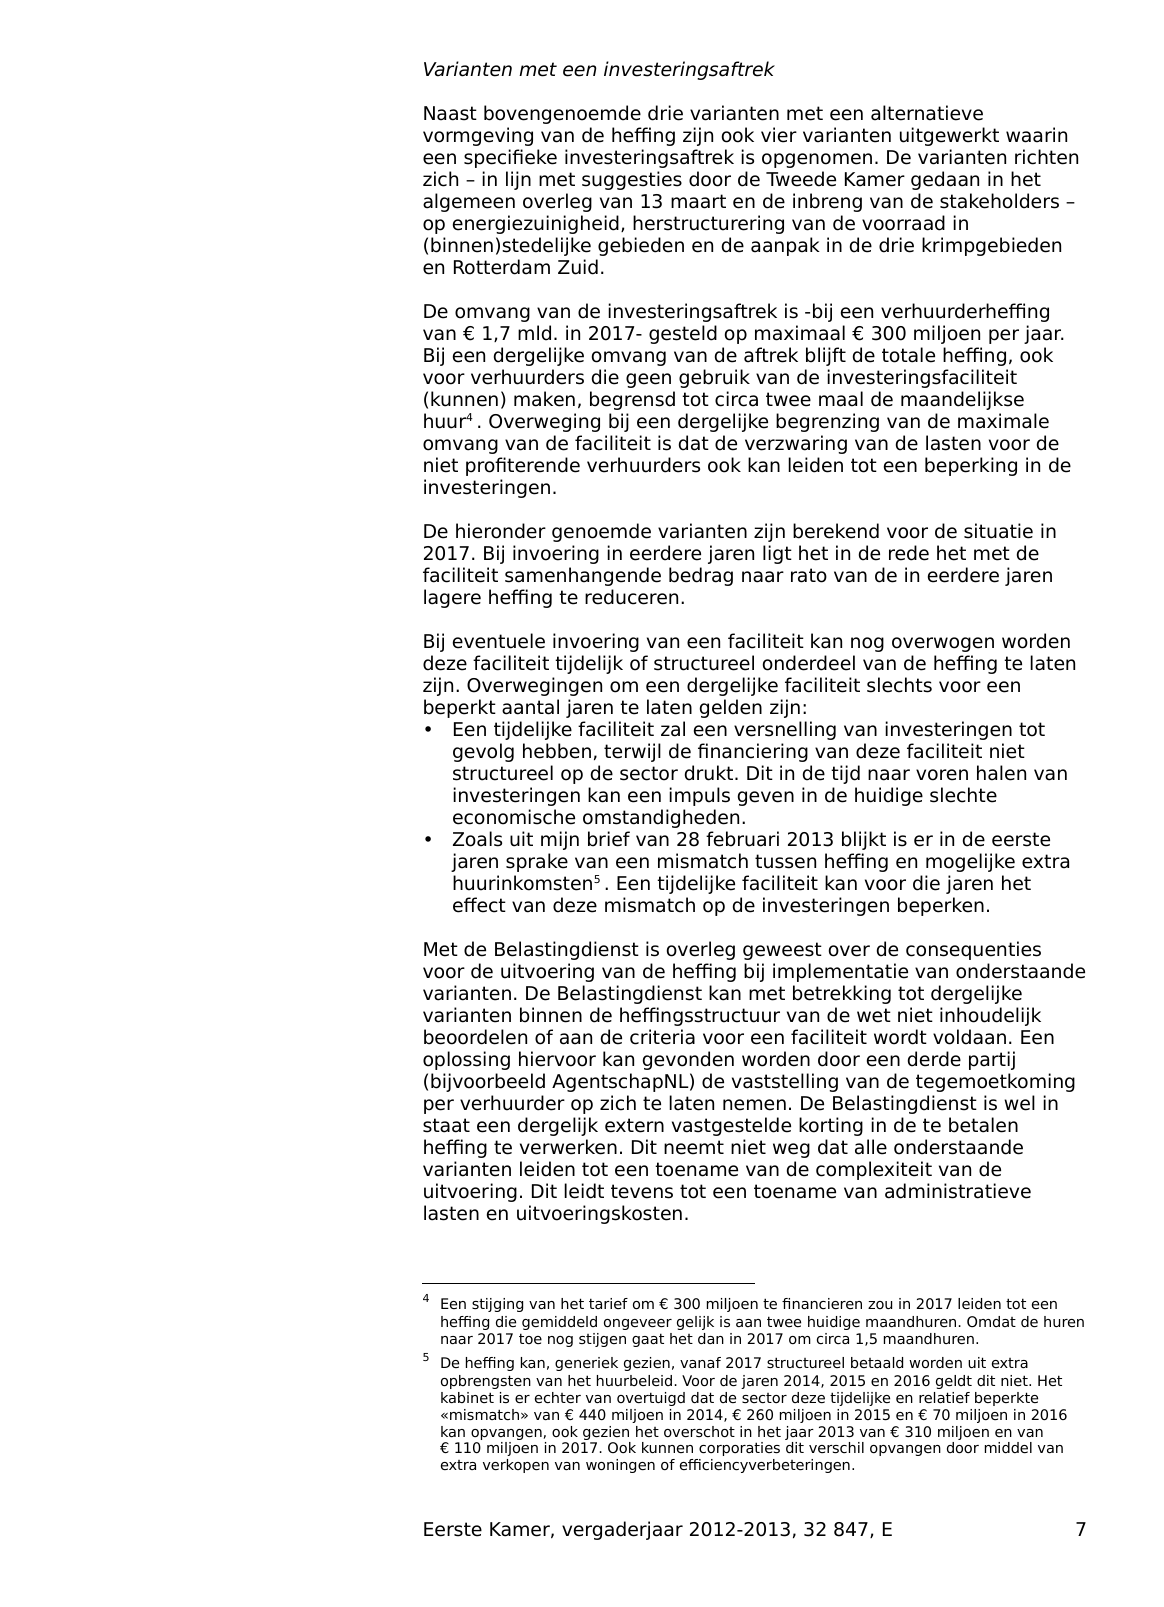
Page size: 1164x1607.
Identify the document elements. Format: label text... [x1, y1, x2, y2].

text Naast bovengenoemde drie varianten met een alternatieve vormgeving van de heffing zijn ook vier varianten uitgewerkt waarin een specifieke investeringsaftrek is opgenomen. De varianten richten zich – in lijn met suggesties door de Tweede Kamer gedaan in het algemeen overleg van 13 maart en de inbreng van de stakeholders – op energiezuinigheid, herstructurering van de voorraad in (binnen)stedelijke gebieden en de aanpak in de drie krimpgebieden en Rotterdam Zuid. [422, 103, 1087, 279]
text Met de Belastingdienst is overleg geweest over de consequenties voor de uitvoering van de heffing bij implementatie van onderstaande varianten. De Belastingdienst kan met betrekking tot dergelijke varianten binnen de heffingsstructuur van de wet niet inhoudelijk beoordelen of aan de criteria voor een faciliteit wordt voldaan. Een oplossing hiervoor kan gevonden worden door een derde partij (bijvoorbeeld AgentschapNL) de vaststelling van de tegemoetkoming per verhuurder op zich te laten nemen. De Belastingdienst is wel in staat een dergelijk extern vastgestelde korting in de te betalen heffing te verwerken. Dit neemt niet weg dat alle onderstaande varianten leiden tot een toename van de complexiteit van de uitvoering. Dit leidt tevens tot een toename van administratieve lasten en uitvoeringskosten. [422, 939, 1087, 1225]
text Een stijging van het tarief om € 300 miljoen te financieren zou in 2017 leiden tot een heffing die gemiddeld ongeveer gelijk is aan twee huidige maandhuren. Omdat de huren naar 2017 toe nog stijgen gaat het dan in 2017 om circa 1,5 maandhuren. [422, 1292, 1087, 1348]
text De omvang van de investeringsaftrek is -bij een verhuurderheffing van € 1,7 mld. in 2017- gesteld op maximaal € 300 miljoen per jaar. Bij een dergelijke omvang van de aftrek blijft de totale heffing, ook voor verhuurders die geen gebruik van de investeringsfaciliteit (kunnen) maken, begrensd tot circa twee maal de maandelijkse huur. Overweging bij een dergelijke begrenzing van de maximale omvang van de faciliteit is dat de verzwaring van de lasten voor de niet profiterende verhuurders ook kan leiden tot een beperking in de investeringen. [422, 301, 1087, 499]
text Bij eventuele invoering van een faciliteit kan nog overwogen worden deze faciliteit tijdelijk of structureel onderdeel van de heffing te laten zijn. Overwegingen om een dergelijke faciliteit slechts voor een beperkt aantal jaren te laten gelden zijn: [422, 631, 1087, 719]
text De heffing kan, generiek gezien, vanaf 2017 structureel betaald worden uit extra opbrengsten van het huurbeleid. Voor de jaren 2014, 2015 en 2016 geldt dit niet. Het kabinet is er echter van overtuigd dat de sector deze tijdelijke en relatief beperkte «mismatch» van € 440 miljoen in 2014, € 260 miljoen in 2015 en € 70 miljoen in 2016 kan opvangen, ook gezien het overschot in het jaar 2013 van € 310 miljoen en van € 110 miljoen in 2017. Ook kunnen corporaties dit verschil opvangen door middel van extra verkopen van woningen of efficiencyverbeteringen. [422, 1351, 1087, 1474]
subtitle Varianten met een investeringsaftrek [422, 59, 1087, 81]
text • Een tijdelijke faciliteit zal een versnelling van investeringen tot gevolg hebben, terwijl de financiering van deze faciliteit niet structureel op de sector drukt. Dit in de tijd naar voren halen van investeringen kan een impuls geven in de huidige slechte economische omstandigheden. [422, 719, 1087, 829]
text De hieronder genoemde varianten zijn berekend voor de situatie in 2017. Bij invoering in eerdere jaren ligt het in de rede het met de faciliteit samenhangende bedrag naar rato van de in eerdere jaren lagere heffing te reduceren. [422, 521, 1087, 609]
text • Zoals uit mijn brief van 28 februari 2013 blijkt is er in de eerste jaren sprake van een mismatch tussen heffing en mogelijke extra huurinkomsten. Een tijdelijke faciliteit kan voor die jaren het effect van deze mismatch op de investeringen beperken. [422, 829, 1087, 917]
